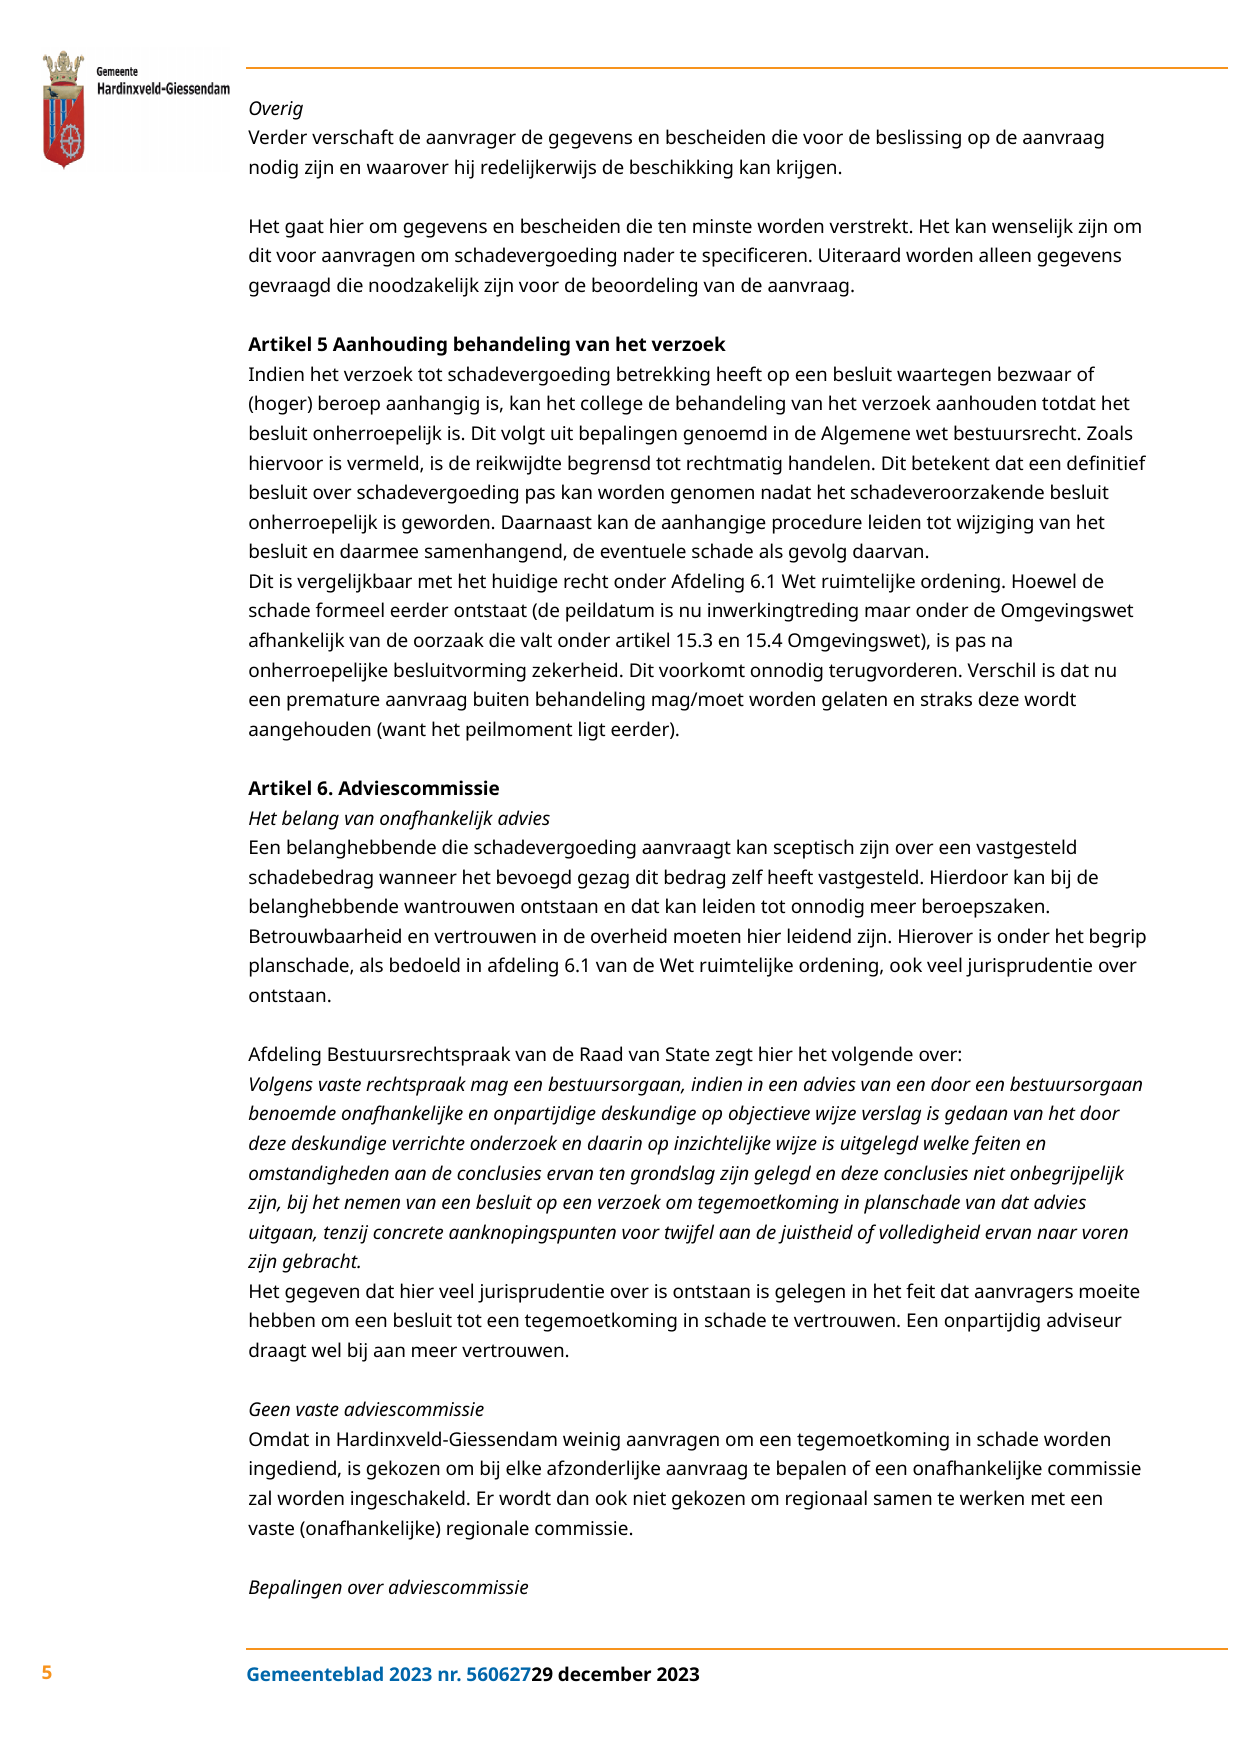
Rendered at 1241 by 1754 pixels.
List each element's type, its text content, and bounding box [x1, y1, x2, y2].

text Bepalingen over adviescommissie [248, 1574, 1152, 1600]
text Het belang van onafhankelijk advies [248, 805, 1152, 831]
text Artikel 6. Adviescommissie [248, 775, 1152, 801]
text Een belanghebbende die schadevergoeding aanvraagt kan sceptisch zijn over een vastgesteld schadebedrag wanneer het bevoegd gezag dit bedrag zelf heeft vastgesteld. Hierdoor kan bij de belanghebbende wantrouwen ontstaan en dat kan leiden tot onnodig meer beroepszaken. Betrouwbaarheid en vertrouwen in de overheid moeten hier leidend zijn. Hierover is onder het begrip planschade, als bedoeld in afdeling 6.1 van de Wet ruimtelijke ordening, ook veel jurisprudentie over ontstaan. [248, 834, 1152, 1008]
text Indien het verzoek tot schadevergoeding betrekking heeft op een besluit waartegen bezwaar of (hoger) beroep aanhangig is, kan het college de behandeling van het verzoek aanhouden totdat het besluit onherroepelijk is. Dit volgt uit bepalingen genoemd in de Algemene wet bestuursrecht. Zoals hiervoor is vermeld, is de reikwijdte begrensd tot rechtmatig handelen. Dit betekent dat een definitief besluit over schadevergoeding pas kan worden genomen nadat het schadeveroorzakende besluit onherroepelijk is geworden. Daarnaast kan de aanhangige procedure leiden tot wijziging van het besluit en daarmee samenhangend, de eventuele schade als gevolg daarvan. [248, 361, 1152, 564]
text Overig [248, 95, 1152, 121]
text Het gegeven dat hier veel jurisprudentie over is ontstaan is gelegen in het feit dat aanvragers moeite hebben om een besluit tot een tegemoetkoming in schade te vertrouwen. Een onpartijdig adviseur draagt wel bij aan meer vertrouwen. [248, 1278, 1152, 1363]
text Dit is vergelijkbaar met het huidige recht onder Afdeling 6.1 Wet ruimtelijke ordening. Hoewel de schade formeel eerder ontstaat (de peildatum is nu inwerkingtreding maar onder de Omgevingswet afhankelijk van de oorzaak die valt onder artikel 15.3 en 15.4 Omgevingswet), is pas na onherroepelijke besluitvorming zekerheid. Dit voorkomt onnodig terugvorderen. Verschil is dat nu een premature aanvraag buiten behandeling mag/moet worden gelaten en straks deze wordt aangehouden (want het peilmoment ligt eerder). [248, 568, 1152, 742]
text Verder verschaft de aanvrager de gegevens en bescheiden die voor de beslissing op de aanvraag nodig zijn en waarover hij redelijkerwijs de beschikking kan krijgen. [248, 124, 1152, 180]
text Omdat in Hardinxveld-Giessendam weinig aanvragen om een tegemoetkoming in schade worden ingediend, is gekozen om bij elke afzonderlijke aanvraag te bepalen of een onafhankelijke commissie zal worden ingeschakeld. Er wordt dan ook niet gekozen om regionaal samen te werken met een vaste (onafhankelijke) regionale commissie. [248, 1426, 1152, 1541]
text Artikel 5 Aanhouding behandeling van het verzoek [248, 331, 1152, 357]
text Geen vaste adviescommissie [248, 1396, 1152, 1422]
text Volgens vaste rechtspraak mag een bestuursorgaan, indien in een advies van een door een bestuursorgaan benoemde onafhankelijke en onpartijdige deskundige op objectieve wijze verslag is gedaan van het door deze deskundige verrichte onderzoek en daarin op inzichtelijke wijze is uitgelegd welke feiten en omstandigheden aan de conclusies ervan ten grondslag zijn gelegd en deze conclusies niet onbegrijpelijk zijn, bij het nemen van een besluit op een verzoek om tegemoetkoming in planschade van dat advies uitgaan, tenzij concrete aanknopingspunten voor twijfel aan de juistheid of volledigheid ervan naar voren zijn gebracht. [248, 1071, 1152, 1274]
text Afdeling Bestuursrechtspraak van de Raad van State zegt hier het volgende over: [248, 1041, 1152, 1067]
picture [41, 47, 231, 172]
text Het gaat hier om gegevens en bescheiden die ten minste worden verstrekt. Het kan wenselijk zijn om dit voor aanvragen om schadevergoeding nader te specificeren. Uiteraard worden alleen gegevens gevraagd die noodzakelijk zijn voor de beoordeling van de aanvraag. [248, 213, 1152, 298]
